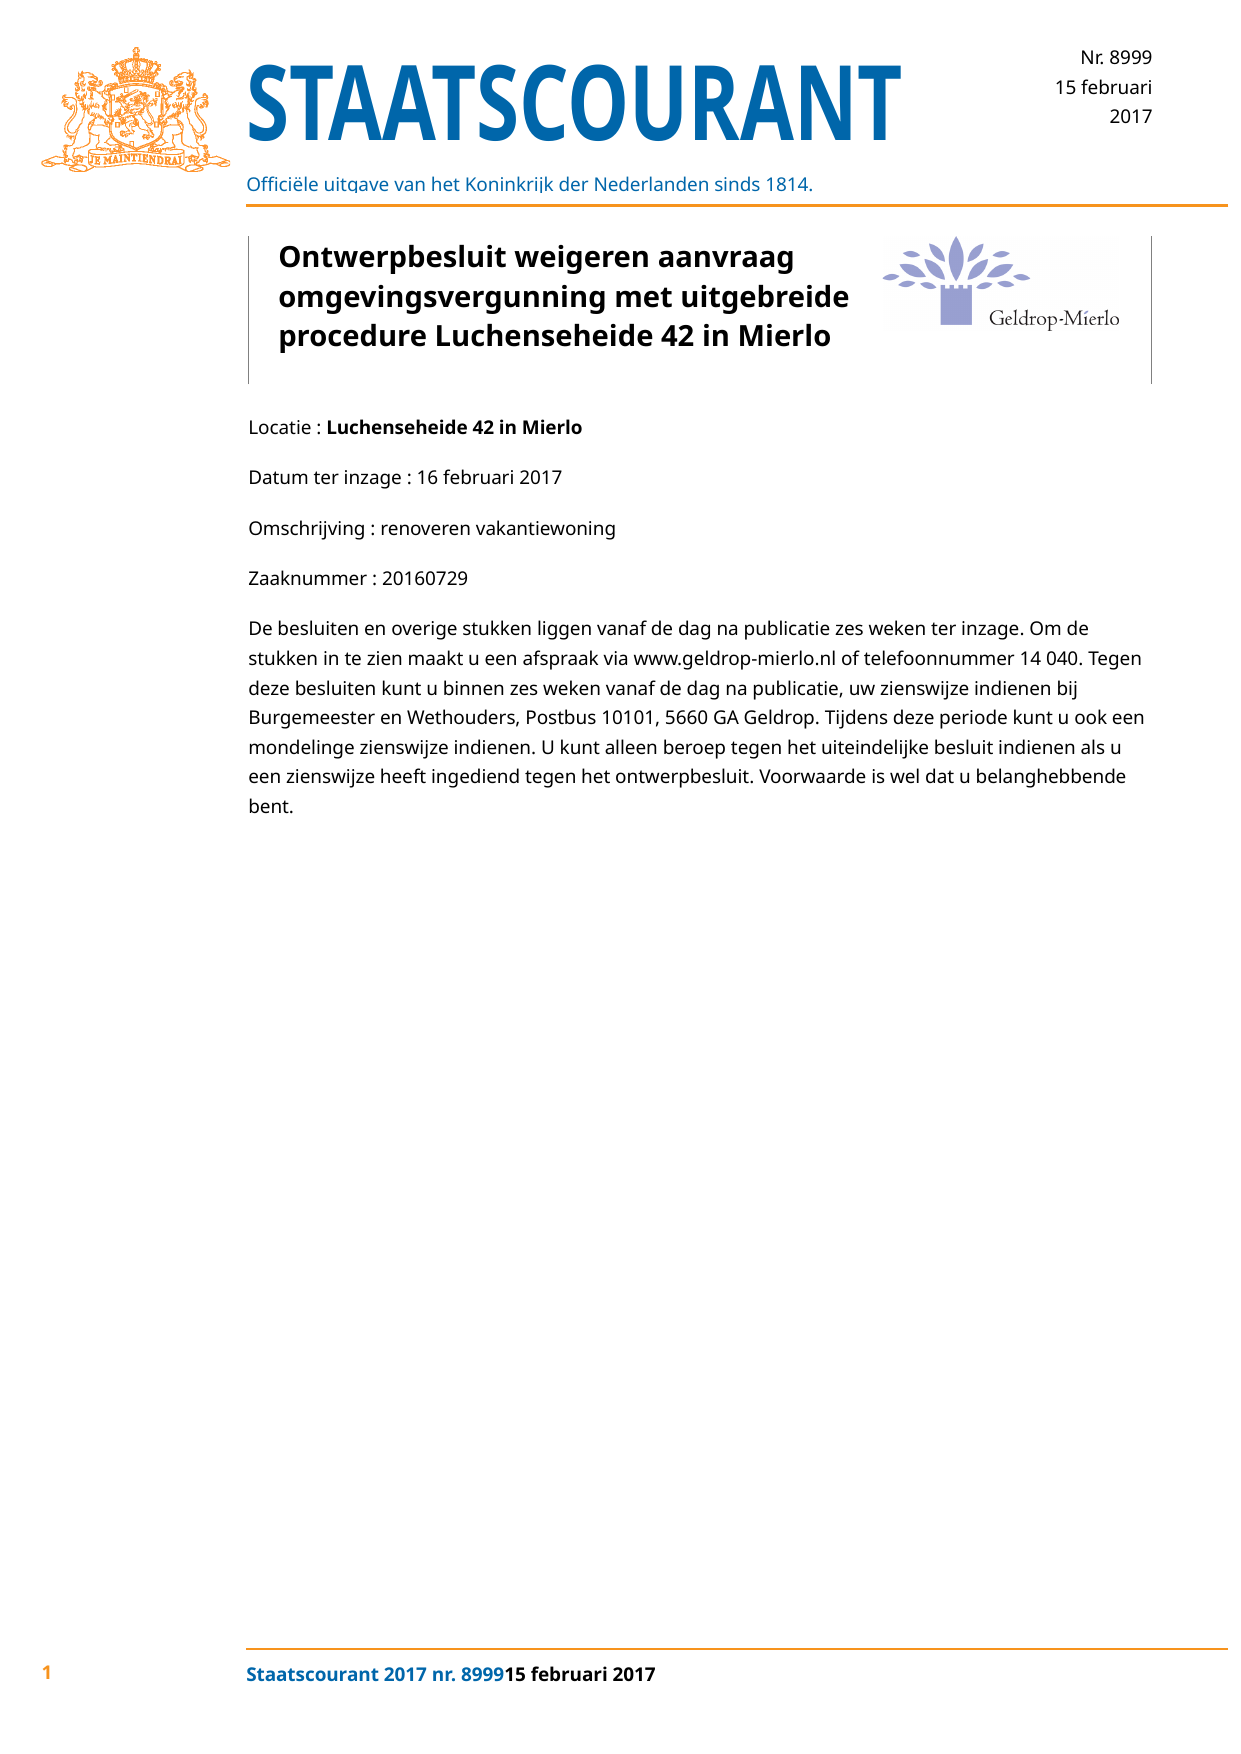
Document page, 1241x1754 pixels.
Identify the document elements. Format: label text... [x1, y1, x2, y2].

table_header [850, 236, 1151, 384]
text Omschrijving : renoveren vakantiewoning [248, 515, 1152, 541]
text Locatie : Luchenseheide 42 in Mierlo [248, 414, 1152, 440]
table_header Ontwerpbesluit weigeren aanvraag omgevingsvergunning met uitgebreide procedure Luchenseheide 42 in Mierlo [249, 236, 850, 384]
text Datum ter inzage : 16 februari 2017 [248, 464, 1152, 490]
text Zaaknummer : 20160729 [248, 565, 1152, 591]
text De besluiten en overige stukken liggen vanaf de dag na publicatie zes weken ter inzage. Om de stukken in te zien maakt u een afspraak via www.geldrop-mierlo.nl of telefoonnummer 14 040. Tegen deze besluiten kunt u binnen zes weken vanaf de dag na publicatie, uw zienswijze indienen bij Burgemeester en Wethouders, Postbus 10101, 5660 GA Geldrop. Tijdens deze periode kunt u ook een mondelinge zienswijze indienen. U kunt alleen beroep tegen het uiteindelijke besluit indienen als u een zienswijze heeft ingediend tegen het ontwerpbesluit. Voorwaarde is wel dat u belanghebbende bent. [248, 616, 1152, 819]
picture [41, 47, 231, 172]
picture [882, 236, 1119, 331]
